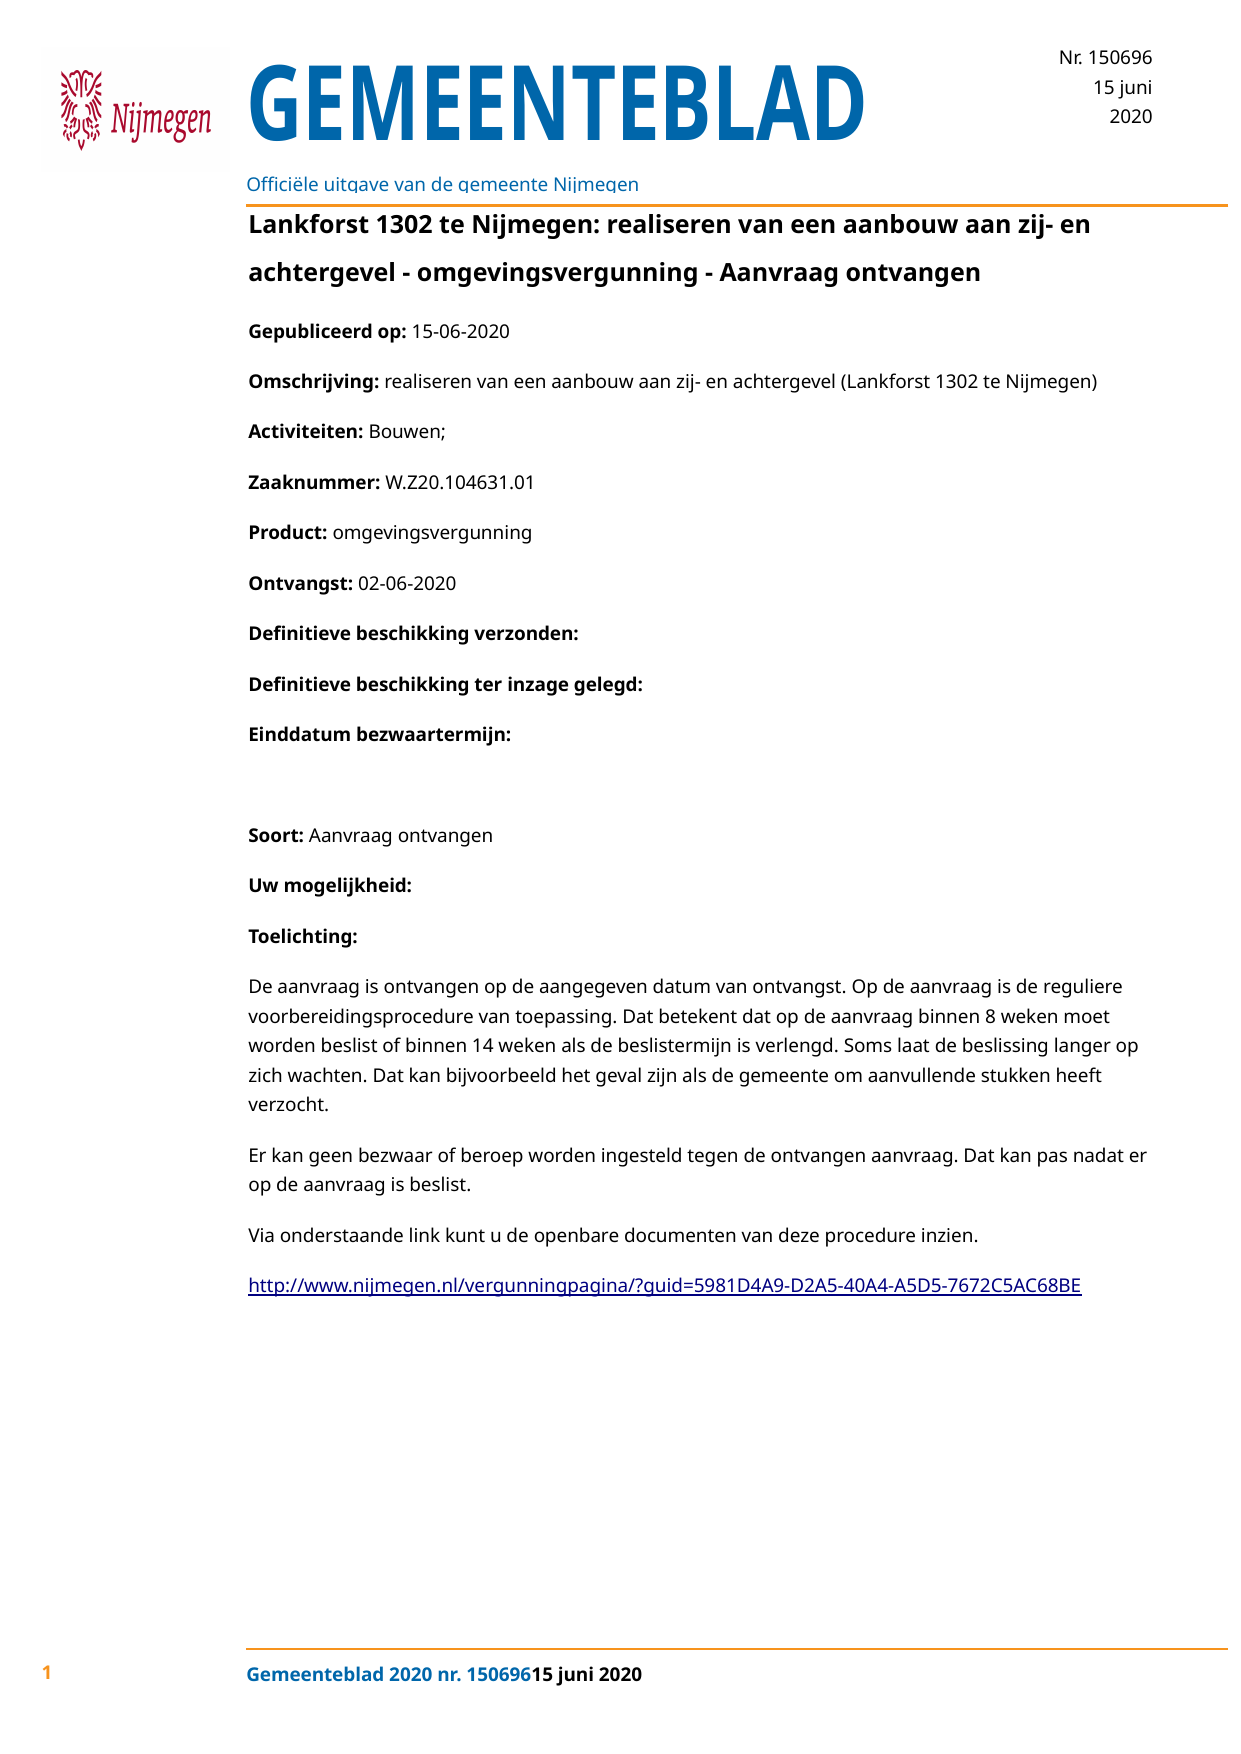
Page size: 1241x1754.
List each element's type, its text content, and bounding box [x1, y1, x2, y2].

text Omschrijving: realiseren van een aanbouw aan zij- en achtergevel (Lankforst 1302 te Nijmegen) [248, 368, 1152, 394]
text Gepubliceerd op: 15-06-2020 [248, 318, 1152, 344]
text Ontvangst: 02-06-2020 [248, 570, 1152, 596]
text Activiteiten: Bouwen; [248, 419, 1152, 444]
text Lankforst 1302 te Nijmegen: realiseren van een aanbouw aan zij- en achtergevel - omgevingsvergunning - Aanvraag ontvangen [248, 207, 1152, 288]
text Einddatum bezwaartermijn: [248, 721, 1152, 747]
text Toelichting: [248, 923, 1152, 949]
text http://www.nijmegen.nl/vergunningpagina/?guid=5981D4A9-D2A5-40A4-A5D5-7672C5AC68BE [248, 1272, 1152, 1298]
text Zaaknummer: W.Z20.104631.01 [248, 469, 1152, 495]
text Uw mogelijkheid: [248, 872, 1152, 898]
picture [41, 47, 231, 172]
text Definitieve beschikking ter inzage gelegd: [248, 671, 1152, 697]
text Via onderstaande link kunt u de openbare documenten van deze procedure inzien. [248, 1222, 1152, 1248]
text Er kan geen bezwaar of beroep worden ingesteld tegen de ontvangen aanvraag. Dat kan pas nadat er op de aanvraag is beslist. [248, 1142, 1152, 1197]
text Definitieve beschikking verzonden: [248, 620, 1152, 646]
text Soort: Aanvraag ontvangen [248, 822, 1152, 848]
text De aanvraag is ontvangen op de aangegeven datum van ontvangst. Op de aanvraag is de reguliere voorbereidingsprocedure van toepassing. Dat betekent dat op de aanvraag binnen 8 weken moet worden beslist of binnen 14 weken als de beslistermijn is verlengd. Soms laat de beslissing langer op zich wachten. Dat kan bijvoorbeeld het geval zijn als de gemeente om aanvullende stukken heeft verzocht. [248, 973, 1152, 1117]
text Product: omgevingsvergunning [248, 519, 1152, 545]
